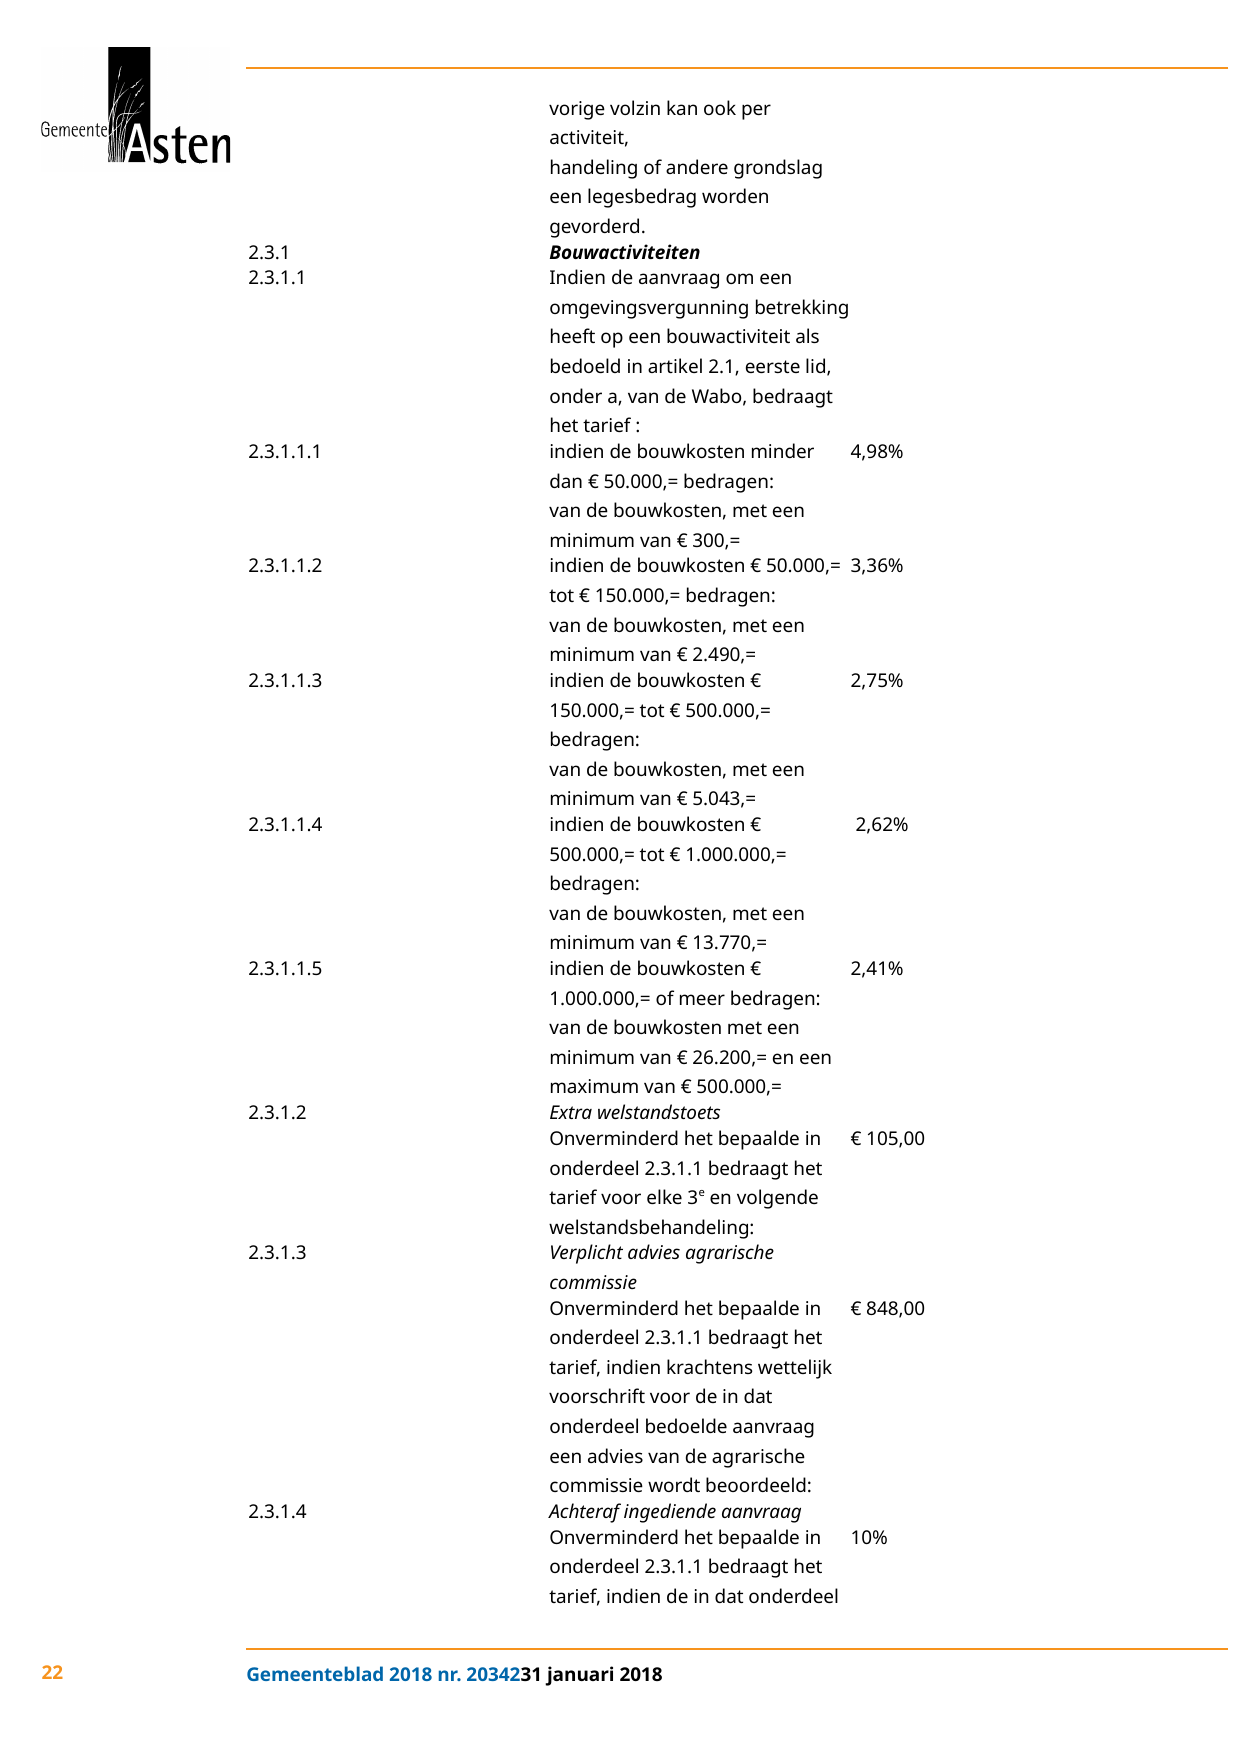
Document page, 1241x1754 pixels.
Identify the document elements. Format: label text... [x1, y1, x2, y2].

table_cell 2.3.1.1.1 [248, 438, 549, 553]
table_cell 2.3.1.1.4 [248, 811, 549, 955]
table_cell Onverminderd het bepaalde in onderdeel 2.3.1.1 bedraagt het tarief, indien krachtens wettelijk voorschrift voor de in dat onderdeel bedoelde aanvraag een advies van de agrarische commissie wordt beoordeeld: [549, 1295, 850, 1498]
table_cell indien de bouwkosten € 1.000.000,= of meer bedragen: van de bouwkosten met een minimum van € 26.200,= en een maximum van € 500.000,= [549, 955, 850, 1099]
table_cell indien de bouwkosten € 500.000,= tot € 1.000.000,= bedragen: van de bouwkosten, met een minimum van € 13.770,= [549, 811, 850, 955]
table_cell indien de bouwkosten € 50.000,= tot € 150.000,= bedragen: van de bouwkosten, met een minimum van € 2.490,= [549, 553, 850, 667]
table_cell [248, 1524, 549, 1609]
table_cell 2.3.1 [248, 239, 549, 264]
table_cell Indien de aanvraag om een omgevingsvergunning betrekking heeft op een bouwactiviteit als bedoeld in artikel 2.1, eerste lid, onder a, van de Wabo, bedraagt het tarief : [549, 265, 850, 438]
table_header [850, 95, 1152, 239]
table_cell € 105,00 [850, 1125, 1152, 1239]
table_cell [850, 1240, 1152, 1295]
table_cell 2.3.1.1.3 [248, 667, 549, 811]
table_cell 2,75% [850, 667, 1152, 811]
table_cell 2.3.1.4 [248, 1498, 549, 1524]
table_cell 2.3.1.2 [248, 1099, 549, 1125]
table_cell Bouwactiviteiten [549, 239, 850, 264]
table_cell Achteraf ingediende aanvraag [549, 1498, 850, 1524]
table_cell [850, 265, 1152, 438]
picture [41, 47, 231, 172]
table_header vorige volzin kan ook per activiteit, handeling of andere grondslag een legesbedrag worden gevorderd. [549, 95, 850, 239]
table_cell € 848,00 [850, 1295, 1152, 1498]
table_cell Verplicht advies agrarische commissie [549, 1240, 850, 1295]
table_cell 4,98% [850, 438, 1152, 553]
table_cell [850, 1498, 1152, 1524]
table_cell 2.3.1.1 [248, 265, 549, 438]
table_cell Onverminderd het bepaalde in onderdeel 2.3.1.1 bedraagt het tarief voor elke 3e en volgende welstandsbehandeling: [549, 1125, 850, 1239]
table_cell 2.3.1.1.5 [248, 955, 549, 1099]
table_cell indien de bouwkosten minder dan € 50.000,= bedragen: van de bouwkosten, met een minimum van € 300,= [549, 438, 850, 553]
table_cell [850, 239, 1152, 264]
table_cell Onverminderd het bepaalde in onderdeel 2.3.1.1 bedraagt het tarief, indien de in dat onderdeel [549, 1524, 850, 1609]
table_cell 2,41% [850, 955, 1152, 1099]
table_cell 2.3.1.1.2 [248, 553, 549, 667]
table_cell Extra welstandstoets [549, 1099, 850, 1125]
table_cell indien de bouwkosten € 150.000,= tot € 500.000,= bedragen: van de bouwkosten, met een minimum van € 5.043,= [549, 667, 850, 811]
table_cell [248, 1125, 549, 1239]
table_cell 2.3.1.3 [248, 1240, 549, 1295]
table_header [248, 95, 549, 239]
table_cell 2,62% [850, 811, 1152, 955]
table_cell [850, 1099, 1152, 1125]
table_cell [248, 1295, 549, 1498]
table_cell 3,36% [850, 553, 1152, 667]
table_cell 10% [850, 1524, 1152, 1609]
